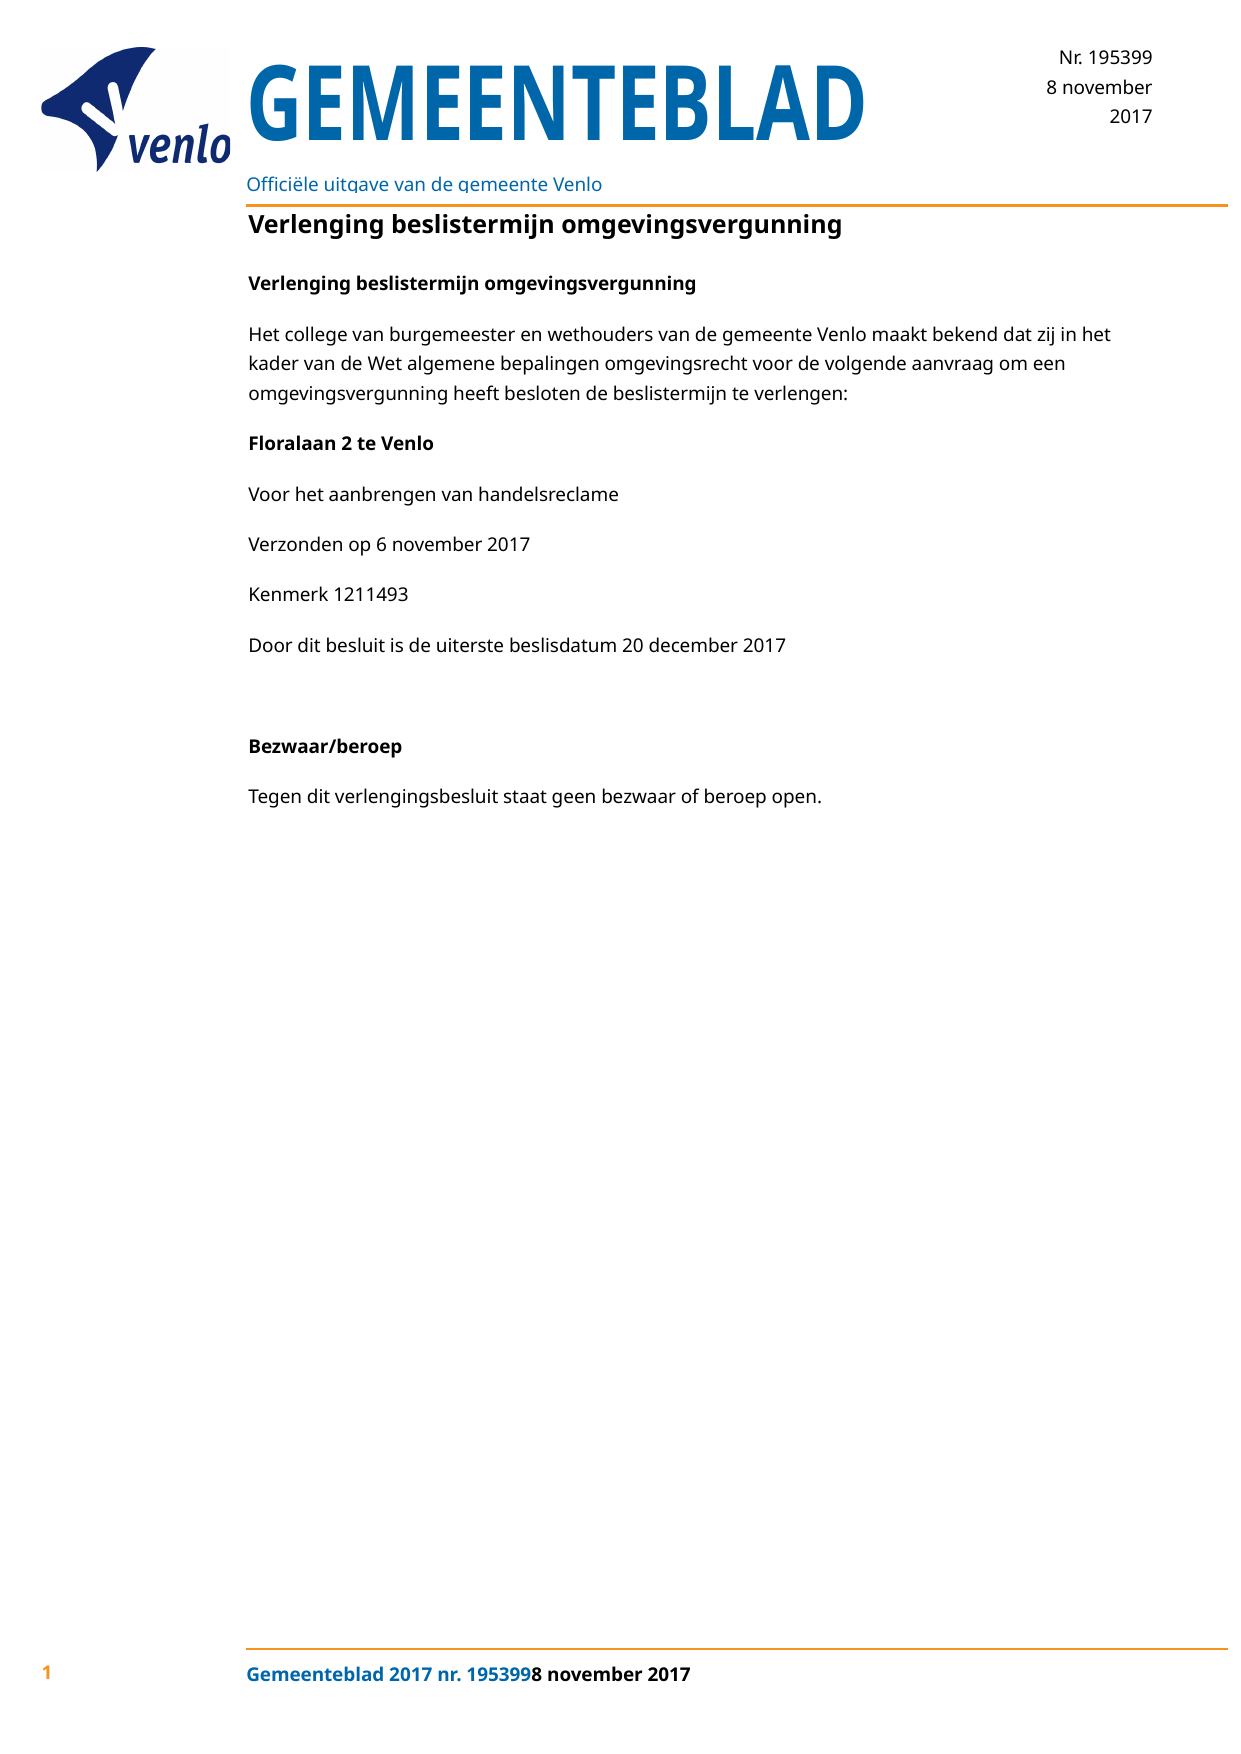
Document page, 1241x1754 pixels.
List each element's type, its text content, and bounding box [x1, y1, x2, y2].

text Voor het aanbrengen van handelsreclame [248, 481, 1152, 506]
text Verlenging beslistermijn omgevingsvergunning [248, 270, 1152, 296]
text Tegen dit verlengingsbesluit staat geen bezwaar of beroep open. [248, 783, 1152, 809]
text Verzonden op 6 november 2017 [248, 531, 1152, 557]
picture [41, 47, 231, 172]
text Verlenging beslistermijn omgevingsvergunning [248, 207, 1152, 241]
text Bezwaar/beroep [248, 733, 1152, 758]
text Floralaan 2 te Venlo [248, 430, 1152, 456]
text Door dit besluit is de uiterste beslisdatum 20 december 2017 [248, 632, 1152, 658]
text Het college van burgemeester en wethouders van de gemeente Venlo maakt bekend dat zij in het kader van de Wet algemene bepalingen omgevingsrecht voor de volgende aanvraag om een omgevingsvergunning heeft besloten de beslistermijn te verlengen: [248, 321, 1152, 406]
text Kenmerk 1211493 [248, 582, 1152, 607]
